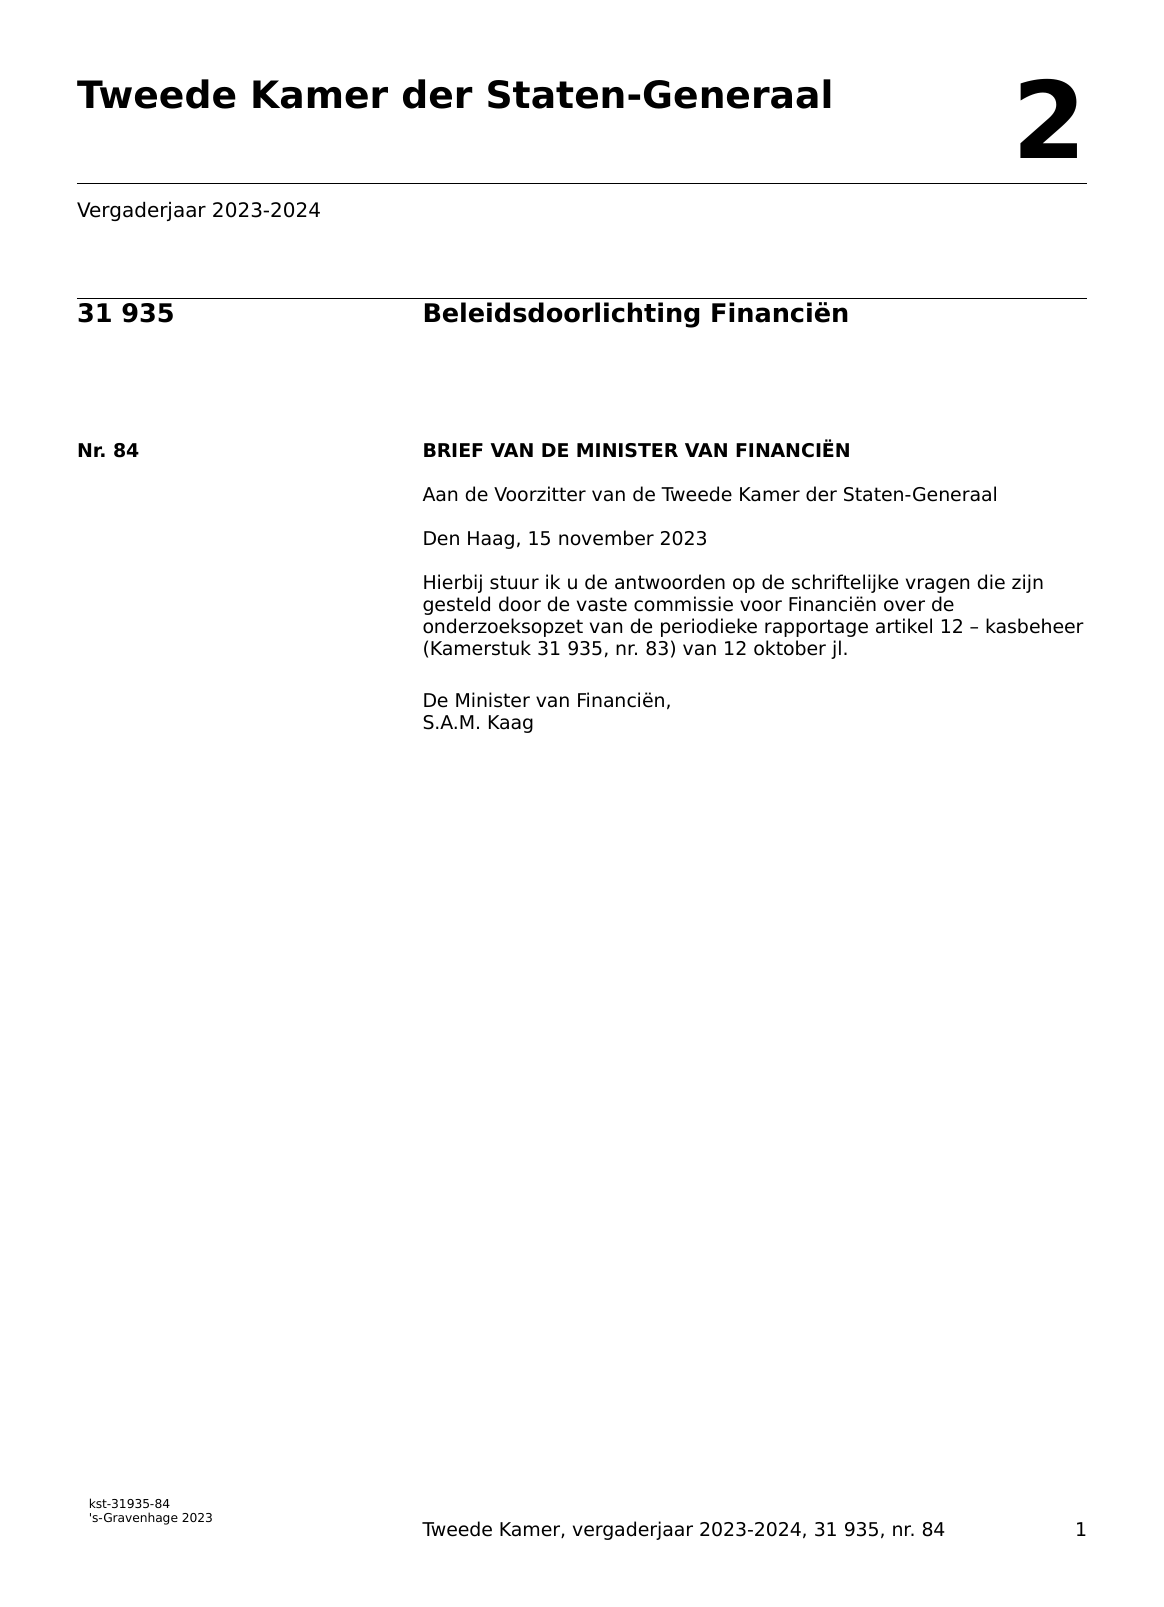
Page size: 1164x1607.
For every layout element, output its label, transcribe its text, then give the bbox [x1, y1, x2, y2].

text Hierbij stuur ik u de antwoorden op de schriftelijke vragen die zijn gesteld door de vaste commissie voor Financiën over de onderzoeksopzet van de periodieke rapportage artikel 12 – kasbeheer (Kamerstuk 31 935, nr. 83) van 12 oktober jl. [422, 572, 1087, 660]
text 's-Gravenhage 2023 [88, 1511, 323, 1525]
table_header Tweede Kamer der Staten-Generaal [77, 59, 886, 183]
table_header 2 [886, 59, 1087, 183]
text Aan de Voorzitter van de Tweede Kamer der Staten-Generaal [422, 484, 1087, 506]
subtitle Nr. 84 BRIEF VAN DE MINISTER VAN FINANCIËN [77, 440, 1087, 462]
subtitle 31 935 Beleidsdoorlichting Financiën [77, 299, 1087, 329]
text kst-31935-84 [88, 1497, 323, 1511]
text Den Haag, 15 november 2023 [422, 528, 1087, 550]
table_cell Vergaderjaar 2023-2024 [77, 184, 1087, 298]
text De Minister van Financiën, S.A.M. Kaag [422, 690, 1087, 734]
